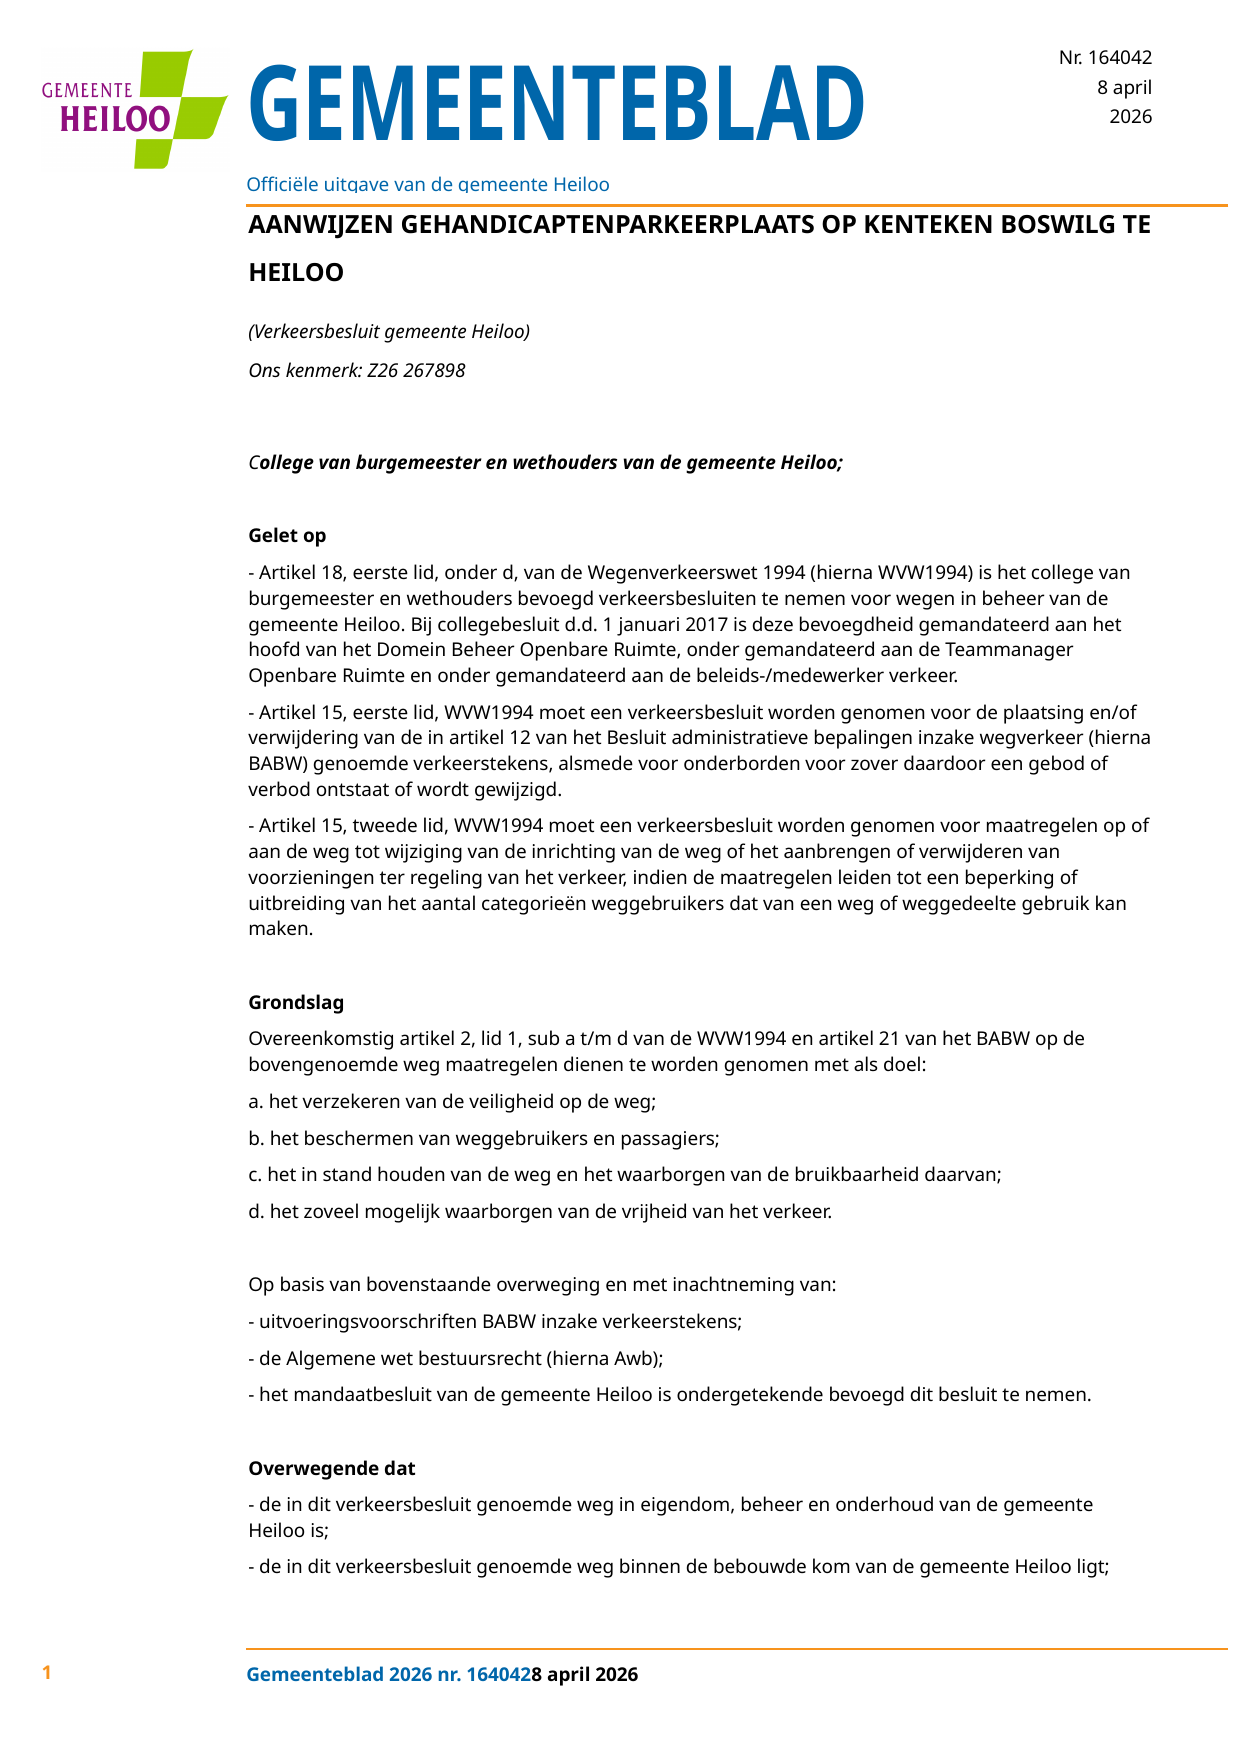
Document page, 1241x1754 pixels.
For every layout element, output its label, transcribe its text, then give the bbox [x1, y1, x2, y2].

text Grondslag [248, 989, 1152, 1015]
text - de in dit verkeersbesluit genoemde weg binnen de bebouwde kom van de gemeente Heiloo ligt; [248, 1554, 1152, 1579]
text - Artikel 18, eerste lid, onder d, van de Wegenverkeerswet 1994 (hierna WVW1994) is het college van burgemeester en wethouders bevoegd verkeersbesluiten te nemen voor wegen in beheer van de gemeente Heiloo. Bij collegebesluit d.d. 1 januari 2017 is deze bevoegdheid gemandateerd aan het hoofd van het Domein Beheer Openbare Ruimte, onder gemandateerd aan de Teammanager Openbare Ruimte en onder gemandateerd aan de beleids-/medewerker verkeer. [248, 559, 1152, 688]
text Overeenkomstig artikel 2, lid 1, sub a t/m d van de WVW1994 en artikel 21 van het BABW op de bovengenoemde weg maatregelen dienen te worden genomen met als doel: [248, 1026, 1152, 1077]
text c. het in stand houden van de weg en het waarborgen van de bruikbaarheid daarvan; [248, 1161, 1152, 1187]
text - uitvoeringsvoorschriften BABW inzake verkeerstekens; [248, 1308, 1152, 1334]
text Op basis van bovenstaande overweging en met inachtneming van: [248, 1271, 1152, 1297]
text (Verkeersbesluit gemeente Heiloo) [248, 318, 1152, 344]
text Ons kenmerk: Z26 267898 [248, 357, 1152, 383]
text - Artikel 15, tweede lid, WVW1994 moet een verkeersbesluit worden genomen voor maatregelen op of aan de weg tot wijziging van de inrichting van de weg of het aanbrengen of verwijderen van voorzieningen ter regeling van het verkeer, indien de maatregelen leiden tot een beperking of uitbreiding van het aantal categorieën weggebruikers dat van een weg of weggedeelte gebruik kan maken. [248, 813, 1152, 941]
text AANWIJZEN GEHANDICAPTENPARKEERPLAATS OP KENTEKEN BOSWILG TE HEILOO [248, 207, 1152, 288]
text Gelet op [248, 523, 1152, 548]
text - de Algemene wet bestuursrecht (hierna Awb); [248, 1345, 1152, 1370]
text a. het verzekeren van de veiligheid op de weg; [248, 1088, 1152, 1114]
text College van burgemeester en wethouders van de gemeente Heiloo; [248, 449, 1152, 475]
text b. het beschermen van weggebruikers en passagiers; [248, 1125, 1152, 1150]
text Overwegende dat [248, 1455, 1152, 1480]
text - Artikel 15, eerste lid, WVW1994 moet een verkeersbesluit worden genomen voor de plaatsing en/of verwijdering van de in artikel 12 van het Besluit administratieve bepalingen inzake wegverkeer (hierna BABW) genoemde verkeerstekens, alsmede voor onderborden voor zover daardoor een gebod of verbod ontstaat of wordt gewijzigd. [248, 699, 1152, 802]
picture [41, 47, 231, 172]
text - de in dit verkeersbesluit genoemde weg in eigendom, beheer en onderhoud van de gemeente Heiloo is; [248, 1491, 1152, 1543]
text - het mandaatbesluit van de gemeente Heiloo is ondergetekende bevoegd dit besluit te nemen. [248, 1381, 1152, 1407]
text d. het zoveel mogelijk waarborgen van de vrijheid van het verkeer. [248, 1198, 1152, 1224]
